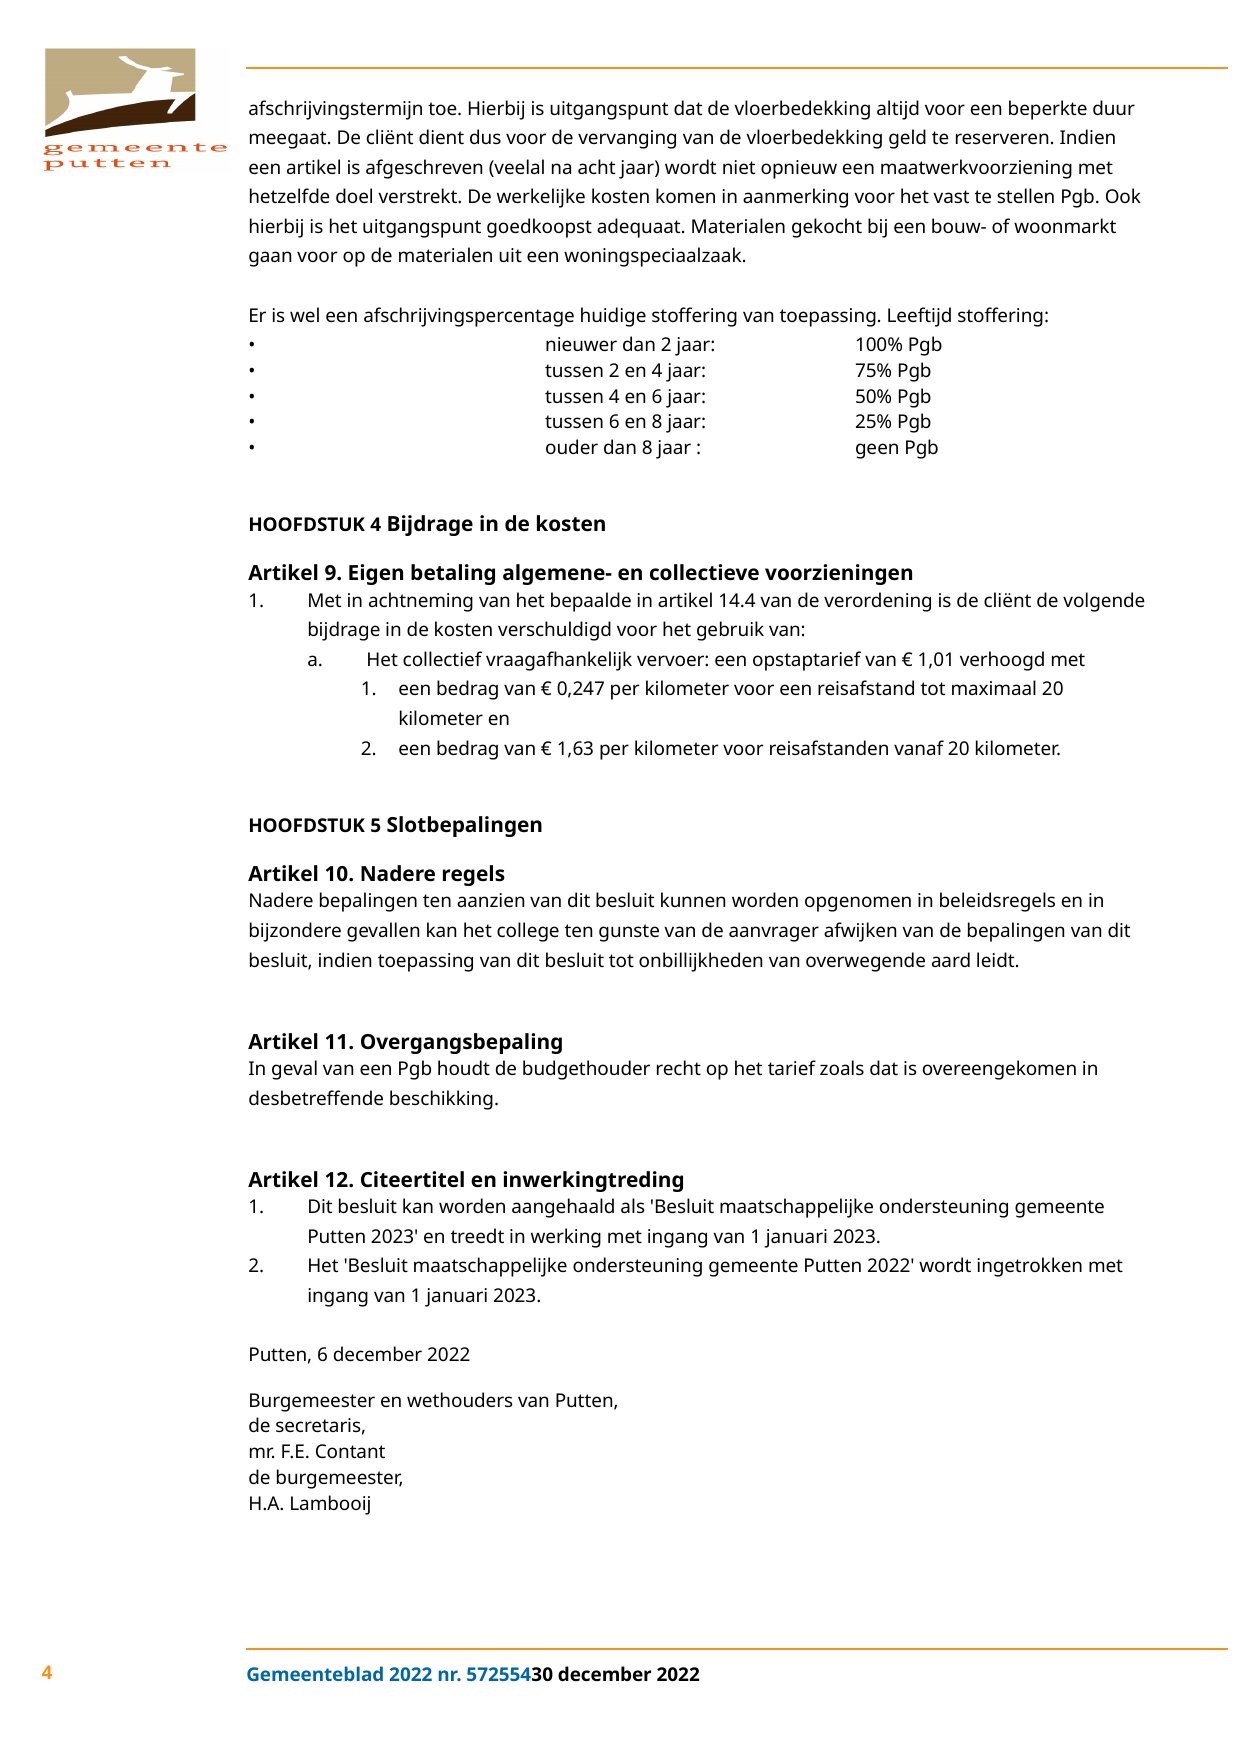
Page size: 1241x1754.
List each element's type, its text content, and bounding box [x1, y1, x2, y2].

text mr. F.E. Contant [248, 1438, 1152, 1464]
picture [41, 47, 231, 172]
table_cell • [248, 409, 545, 434]
text Artikel 10. Nadere regels [248, 859, 1152, 888]
text H.A. Lambooij [248, 1490, 1152, 1515]
table_cell • [248, 357, 545, 383]
text de burgemeester, [248, 1464, 1152, 1490]
table_cell 25% Pgb [855, 409, 1152, 434]
list een bedrag van € 0,247 per kilometer voor een reisafstand tot maximaal 20 kilometer en [361, 676, 1152, 731]
text Burgemeester en wethouders van Putten, [248, 1387, 1152, 1412]
list Het collectief vraagafhankelijk vervoer: een opstaptarief van € 1,01 verhoogd met [307, 646, 1152, 672]
text Putten, 6 december 2022 [248, 1341, 1152, 1367]
text de secretaris, [248, 1412, 1152, 1438]
text afschrijvingstermijn toe. Hierbij is uitgangspunt dat de vloerbedekking altijd voor een beperkte duur meegaat. De cliënt dient dus voor de vervanging van de vloerbedekking geld te reserveren. Indien een artikel is afgeschreven (veelal na acht jaar) wordt niet opnieuw een maatwerkvoorziening met hetzelfde doel verstrekt. De werkelijke kosten komen in aanmerking voor het vast te stellen Pgb. Ook hierbij is het uitgangspunt goedkoopst adequaat. Materialen gekocht bij een bouw- of woonmarkt gaan voor op de materialen uit een woningspeciaalzaak. [248, 95, 1152, 268]
text Artikel 9. Eigen betaling algemene- en collectieve voorzieningen [248, 558, 1152, 587]
text In geval van een Pgb houdt de budgethouder recht op het tarief zoals dat is overeengekomen in desbetreffende beschikking. [248, 1055, 1152, 1111]
table_cell geen Pgb [855, 435, 1152, 460]
list Met in achtneming van het bepaalde in artikel 14.4 van de verordening is de cliënt de volgende bijdrage in de kosten verschuldigd voor het gebruik van: [248, 587, 1152, 642]
table_cell • [248, 435, 545, 460]
text HOOFDSTUK 5 Slotbepalingen [248, 810, 1152, 838]
table_cell tussen 6 en 8 jaar: [545, 409, 855, 434]
table_header 100% Pgb [855, 332, 1152, 357]
table_cell tussen 4 en 6 jaar: [545, 383, 855, 409]
table_cell 75% Pgb [855, 357, 1152, 383]
text Artikel 12. Citeertitel en inwerkingtreding [248, 1165, 1152, 1193]
list Dit besluit kan worden aangehaald als 'Besluit maatschappelijke ondersteuning gemeente Putten 2023' en treedt in werking met ingang van 1 januari 2023. [248, 1193, 1152, 1248]
table_header nieuwer dan 2 jaar: [545, 332, 855, 357]
table_cell • [248, 383, 545, 409]
text Nadere bepalingen ten aanzien van dit besluit kunnen worden opgenomen in beleidsregels en in bijzondere gevallen kan het college ten gunste van de aanvrager afwijken van de bepalingen van dit besluit, indien toepassing van dit besluit tot onbillijkheden van overwegende aard leidt. [248, 888, 1152, 972]
text Artikel 11. Overgangsbepaling [248, 1027, 1152, 1055]
table_cell tussen 2 en 4 jaar: [545, 357, 855, 383]
list Het 'Besluit maatschappelijke ondersteuning gemeente Putten 2022' wordt ingetrokken met ingang van 1 januari 2023. [248, 1252, 1152, 1308]
table_cell ouder dan 8 jaar : [545, 435, 855, 460]
table_header • [248, 332, 545, 357]
text HOOFDSTUK 4 Bijdrage in de kosten [248, 509, 1152, 537]
list een bedrag van € 1,63 per kilometer voor reisafstanden vanaf 20 kilometer. [361, 735, 1152, 760]
table_cell 50% Pgb [855, 383, 1152, 409]
text Er is wel een afschrijvingspercentage huidige stoffering van toepassing. Leeftijd stoffering: [248, 302, 1152, 328]
